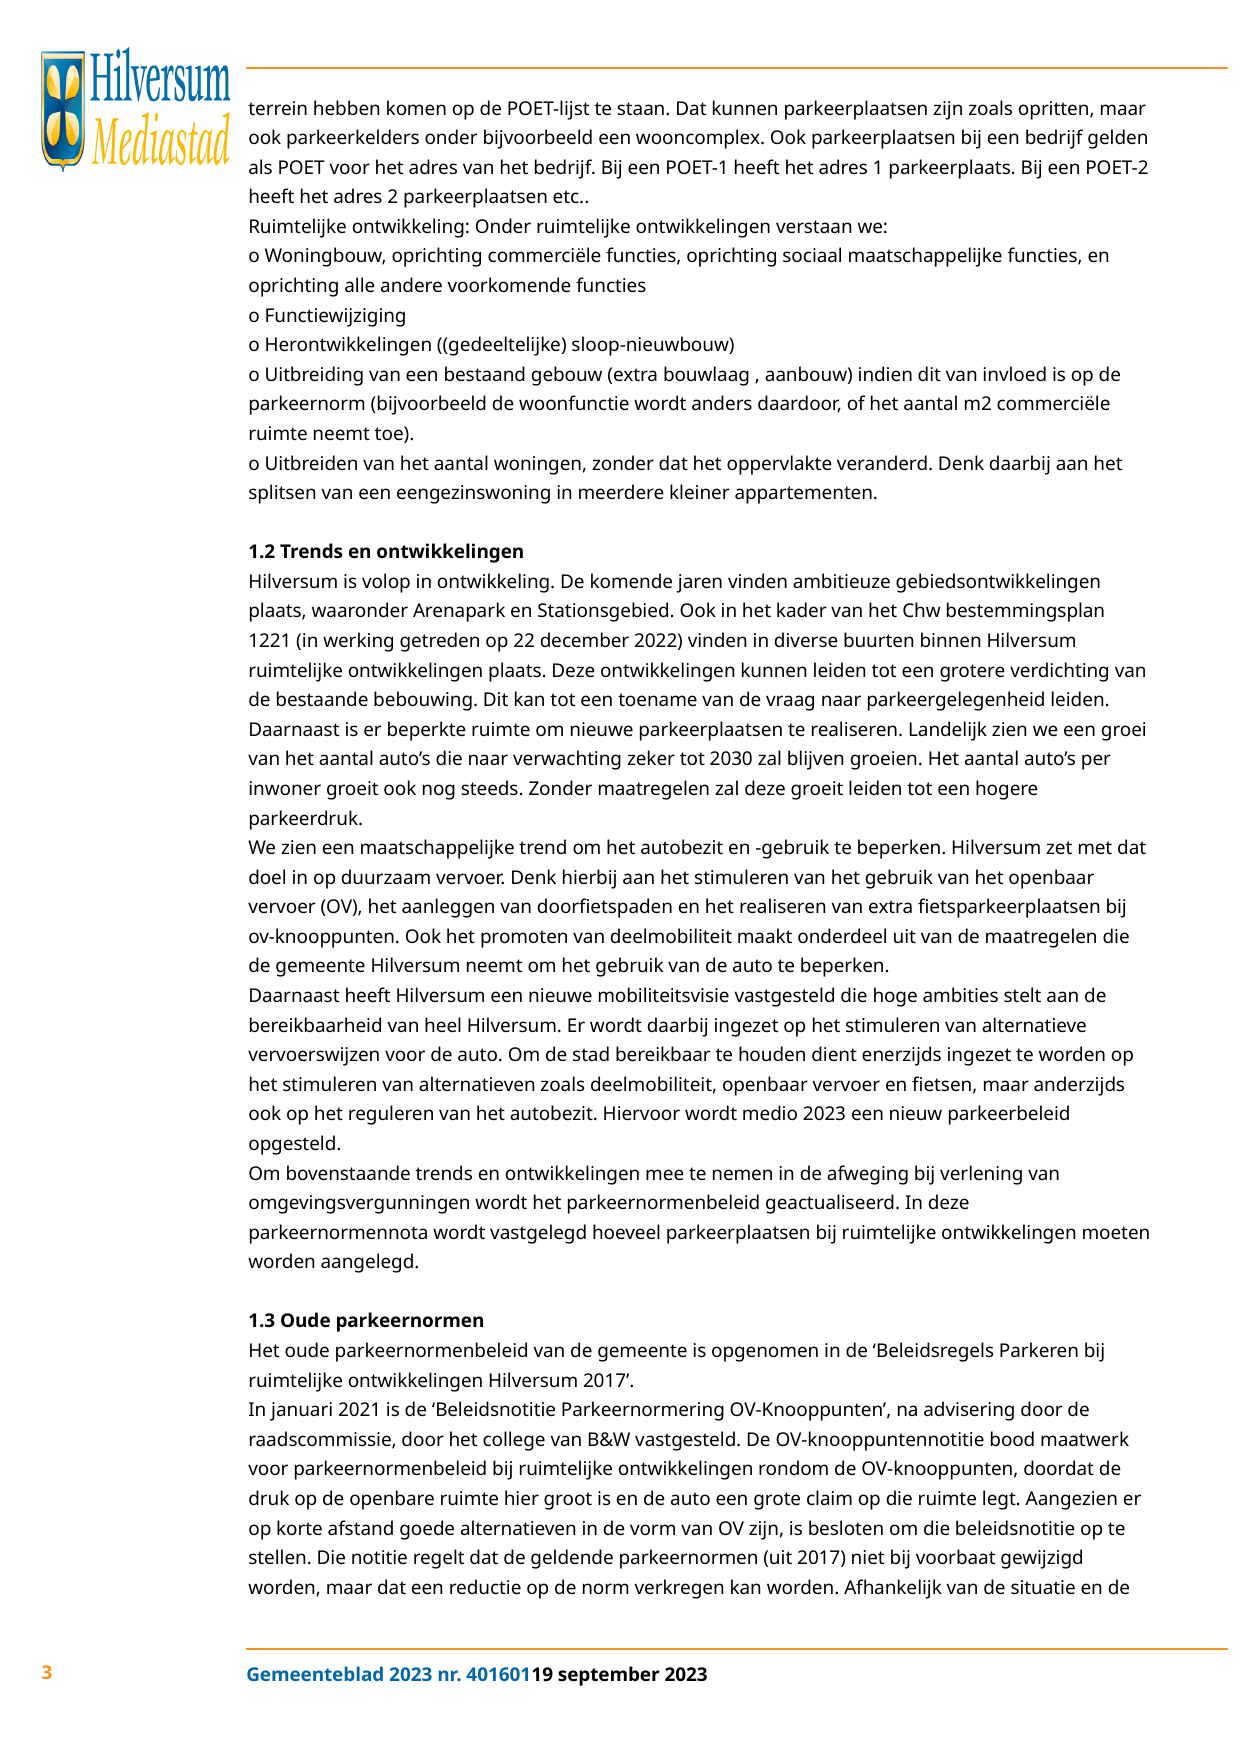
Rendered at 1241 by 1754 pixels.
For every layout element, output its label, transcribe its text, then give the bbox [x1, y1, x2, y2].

text 1.3 Oude parkeernormen [248, 1308, 1152, 1333]
text o Woningbouw, oprichting commerciële functies, oprichting sociaal maatschappelijke functies, en oprichting alle andere voorkomende functies [248, 243, 1152, 298]
text Daarnaast heeft Hilversum een nieuwe mobiliteitsvisie vastgesteld die hoge ambities stelt aan de bereikbaarheid van heel Hilversum. Er wordt daarbij ingezet op het stimuleren van alternatieve vervoerswijzen voor de auto. Om de stad bereikbaar te houden dient enerzijds ingezet te worden op het stimuleren van alternatieven zoals deelmobiliteit, openbaar vervoer en fietsen, maar anderzijds ook op het reguleren van het autobezit. Hiervoor wordt medio 2023 een nieuw parkeerbeleid opgesteld. [248, 982, 1152, 1156]
text 1.2 Trends en ontwikkelingen [248, 538, 1152, 564]
text Hilversum is volop in ontwikkeling. De komende jaren vinden ambitieuze gebiedsontwikkelingen plaats, waaronder Arenapark en Stationsgebied. Ook in het kader van het Chw bestemmingsplan 1221 (in werking getreden op 22 december 2022) vinden in diverse buurten binnen Hilversum ruimtelijke ontwikkelingen plaats. Deze ontwikkelingen kunnen leiden tot een grotere verdichting van de bestaande bebouwing. Dit kan tot een toename van de vraag naar parkeergelegenheid leiden. Daarnaast is er beperkte ruimte om nieuwe parkeerplaatsen te realiseren. Landelijk zien we een groei van het aantal auto’s die naar verwachting zeker tot 2030 zal blijven groeien. Het aantal auto’s per inwoner groeit ook nog steeds. Zonder maatregelen zal deze groeit leiden tot een hogere parkeerdruk. [248, 568, 1152, 831]
text o Herontwikkelingen ((gedeeltelijke) sloop-nieuwbouw) [248, 331, 1152, 357]
text o Uitbreiden van het aantal woningen, zonder dat het oppervlakte veranderd. Denk daarbij aan het splitsen van een eengezinswoning in meerdere kleiner appartementen. [248, 450, 1152, 505]
text We zien een maatschappelijke trend om het autobezit en -gebruik te beperken. Hilversum zet met dat doel in op duurzaam vervoer. Denk hierbij aan het stimuleren van het gebruik van het openbaar vervoer (OV), het aanleggen van doorfietspaden en het realiseren van extra fietsparkeerplaatsen bij ov-knooppunten. Ook het promoten van deelmobiliteit maakt onderdeel uit van de maatregelen die de gemeente Hilversum neemt om het gebruik van de auto te beperken. [248, 834, 1152, 978]
text Ruimtelijke ontwikkeling: Onder ruimtelijke ontwikkelingen verstaan we: [248, 213, 1152, 239]
picture [41, 47, 231, 172]
text Het oude parkeernormenbeleid van de gemeente is opgenomen in de ‘Beleidsregels Parkeren bij ruimtelijke ontwikkelingen Hilversum 2017’. [248, 1337, 1152, 1393]
text terrein hebben komen op de POET-lijst te staan. Dat kunnen parkeerplaatsen zijn zoals opritten, maar ook parkeerkelders onder bijvoorbeeld een wooncomplex. Ook parkeerplaatsen bij een bedrijf gelden als POET voor het adres van het bedrijf. Bij een POET-1 heeft het adres 1 parkeerplaats. Bij een POET-2 heeft het adres 2 parkeerplaatsen etc.. [248, 95, 1152, 209]
text In januari 2021 is de ‘Beleidsnotitie Parkeernormering OV-Knooppunten’, na advisering door de raadscommissie, door het college van B&W vastgesteld. De OV-knooppuntennotitie bood maatwerk voor parkeernormenbeleid bij ruimtelijke ontwikkelingen rondom de OV-knooppunten, doordat de druk op de openbare ruimte hier groot is en de auto een grote claim op die ruimte legt. Aangezien er op korte afstand goede alternatieven in de vorm van OV zijn, is besloten om die beleidsnotitie op te stellen. Die notitie regelt dat de geldende parkeernormen (uit 2017) niet bij voorbaat gewijzigd worden, maar dat een reductie op de norm verkregen kan worden. Afhankelijk van de situatie en de [248, 1396, 1152, 1600]
text o Functiewijziging [248, 302, 1152, 328]
text o Uitbreiding van een bestaand gebouw (extra bouwlaag , aanbouw) indien dit van invloed is op de parkeernorm (bijvoorbeeld de woonfunctie wordt anders daardoor, of het aantal m2 commerciële ruimte neemt toe). [248, 361, 1152, 446]
text Om bovenstaande trends en ontwikkelingen mee te nemen in de afweging bij verlening van omgevingsvergunningen wordt het parkeernormenbeleid geactualiseerd. In deze parkeernormennota wordt vastgelegd hoeveel parkeerplaatsen bij ruimtelijke ontwikkelingen moeten worden aangelegd. [248, 1160, 1152, 1274]
